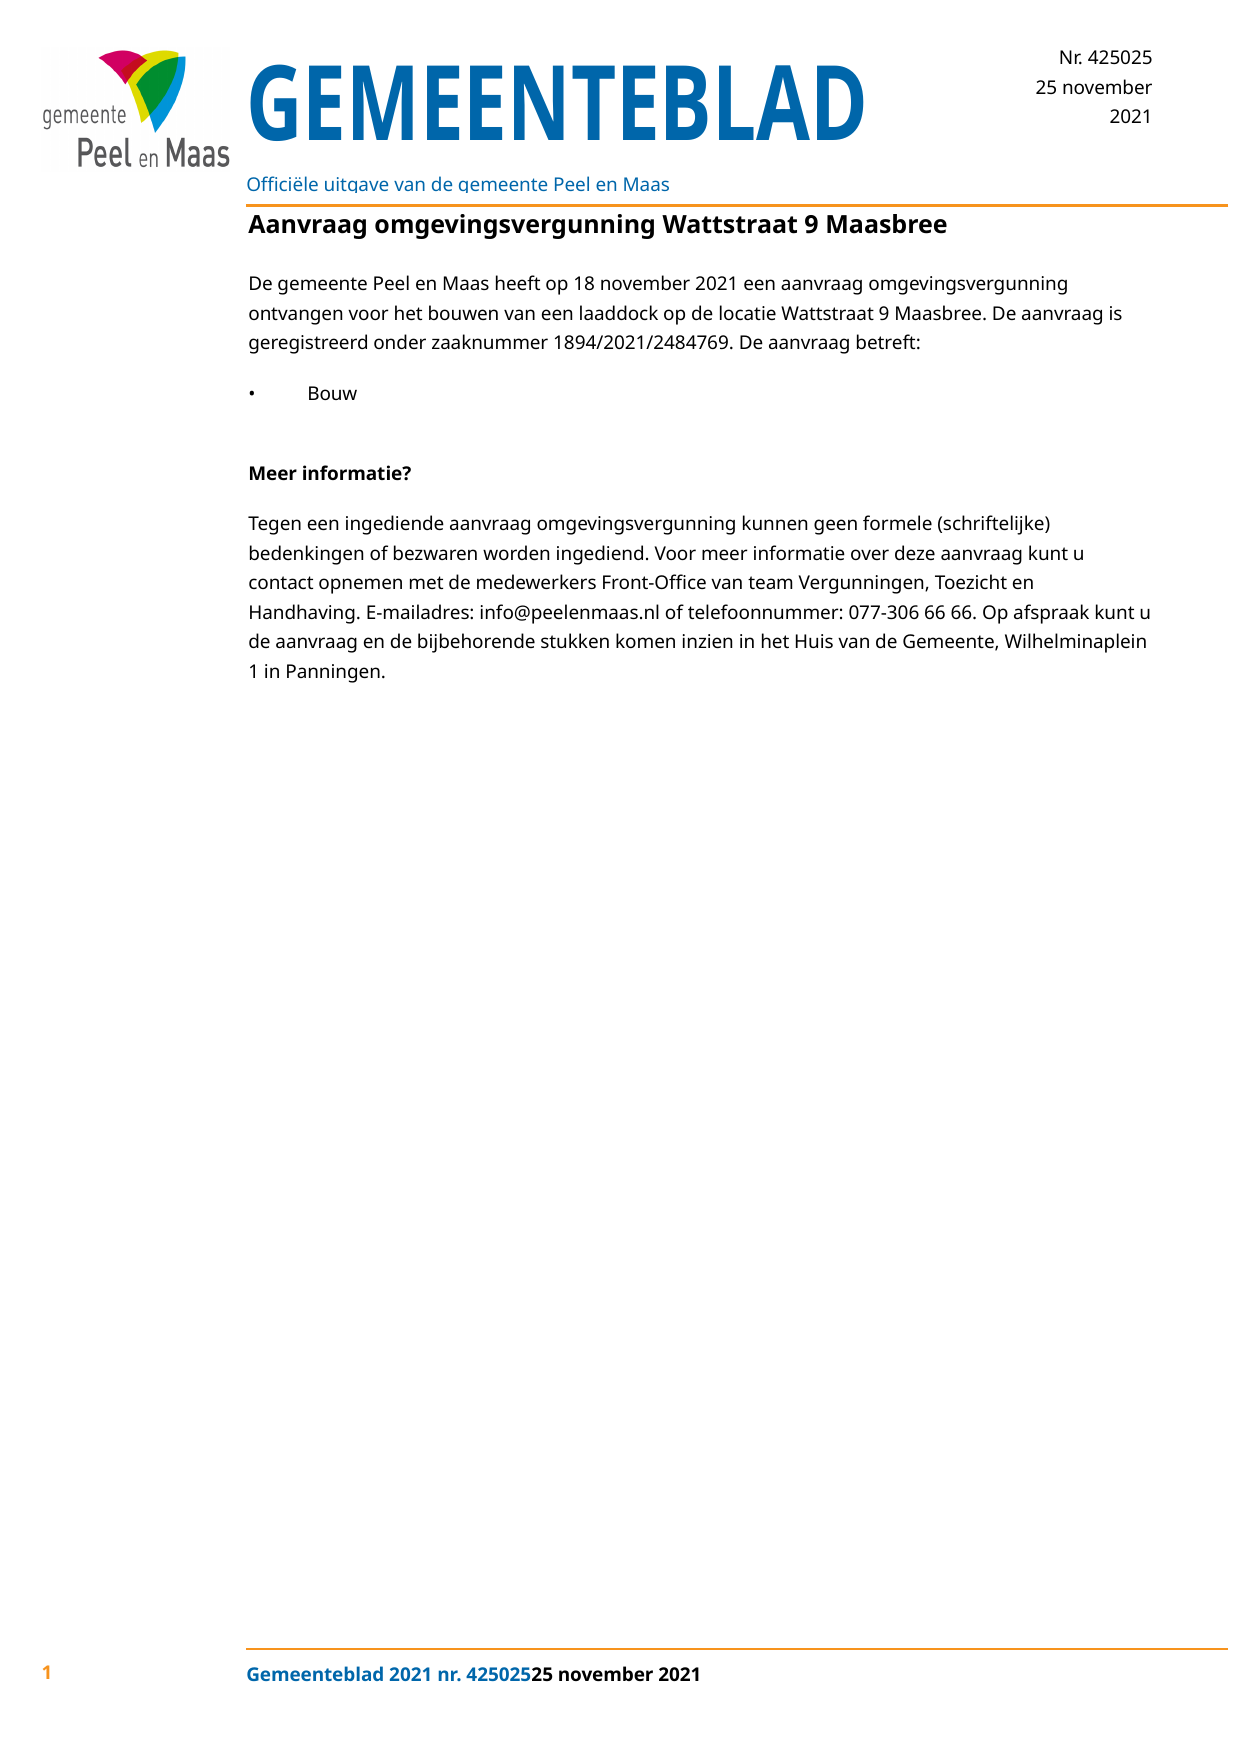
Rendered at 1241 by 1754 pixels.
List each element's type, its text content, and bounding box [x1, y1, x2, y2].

text De gemeente Peel en Maas heeft op 18 november 2021 een aanvraag omgevingsvergunning ontvangen voor het bouwen van een laaddock op de locatie Wattstraat 9 Maasbree. De aanvraag is geregistreerd onder zaaknummer 1894/2021/2484769. De aanvraag betreft: [248, 270, 1152, 355]
list Bouw [248, 380, 1152, 406]
text Aanvraag omgevingsvergunning Wattstraat 9 Maasbree [248, 207, 1152, 241]
picture [41, 47, 231, 172]
text Tegen een ingediende aanvraag omgevingsvergunning kunnen geen formele (schriftelijke) bedenkingen of bezwaren worden ingediend. Voor meer informatie over deze aanvraag kunt u contact opnemen met de medewerkers Front-Office van team Vergunningen, Toezicht en Handhaving. E-mailadres: info@peelenmaas.nl of telefoonnummer: 077-306 66 66. Op afspraak kunt u de aanvraag en de bijbehorende stukken komen inzien in het Huis van de Gemeente, Wilhelminaplein 1 in Panningen. [248, 510, 1152, 684]
text Meer informatie? [248, 460, 1152, 486]
